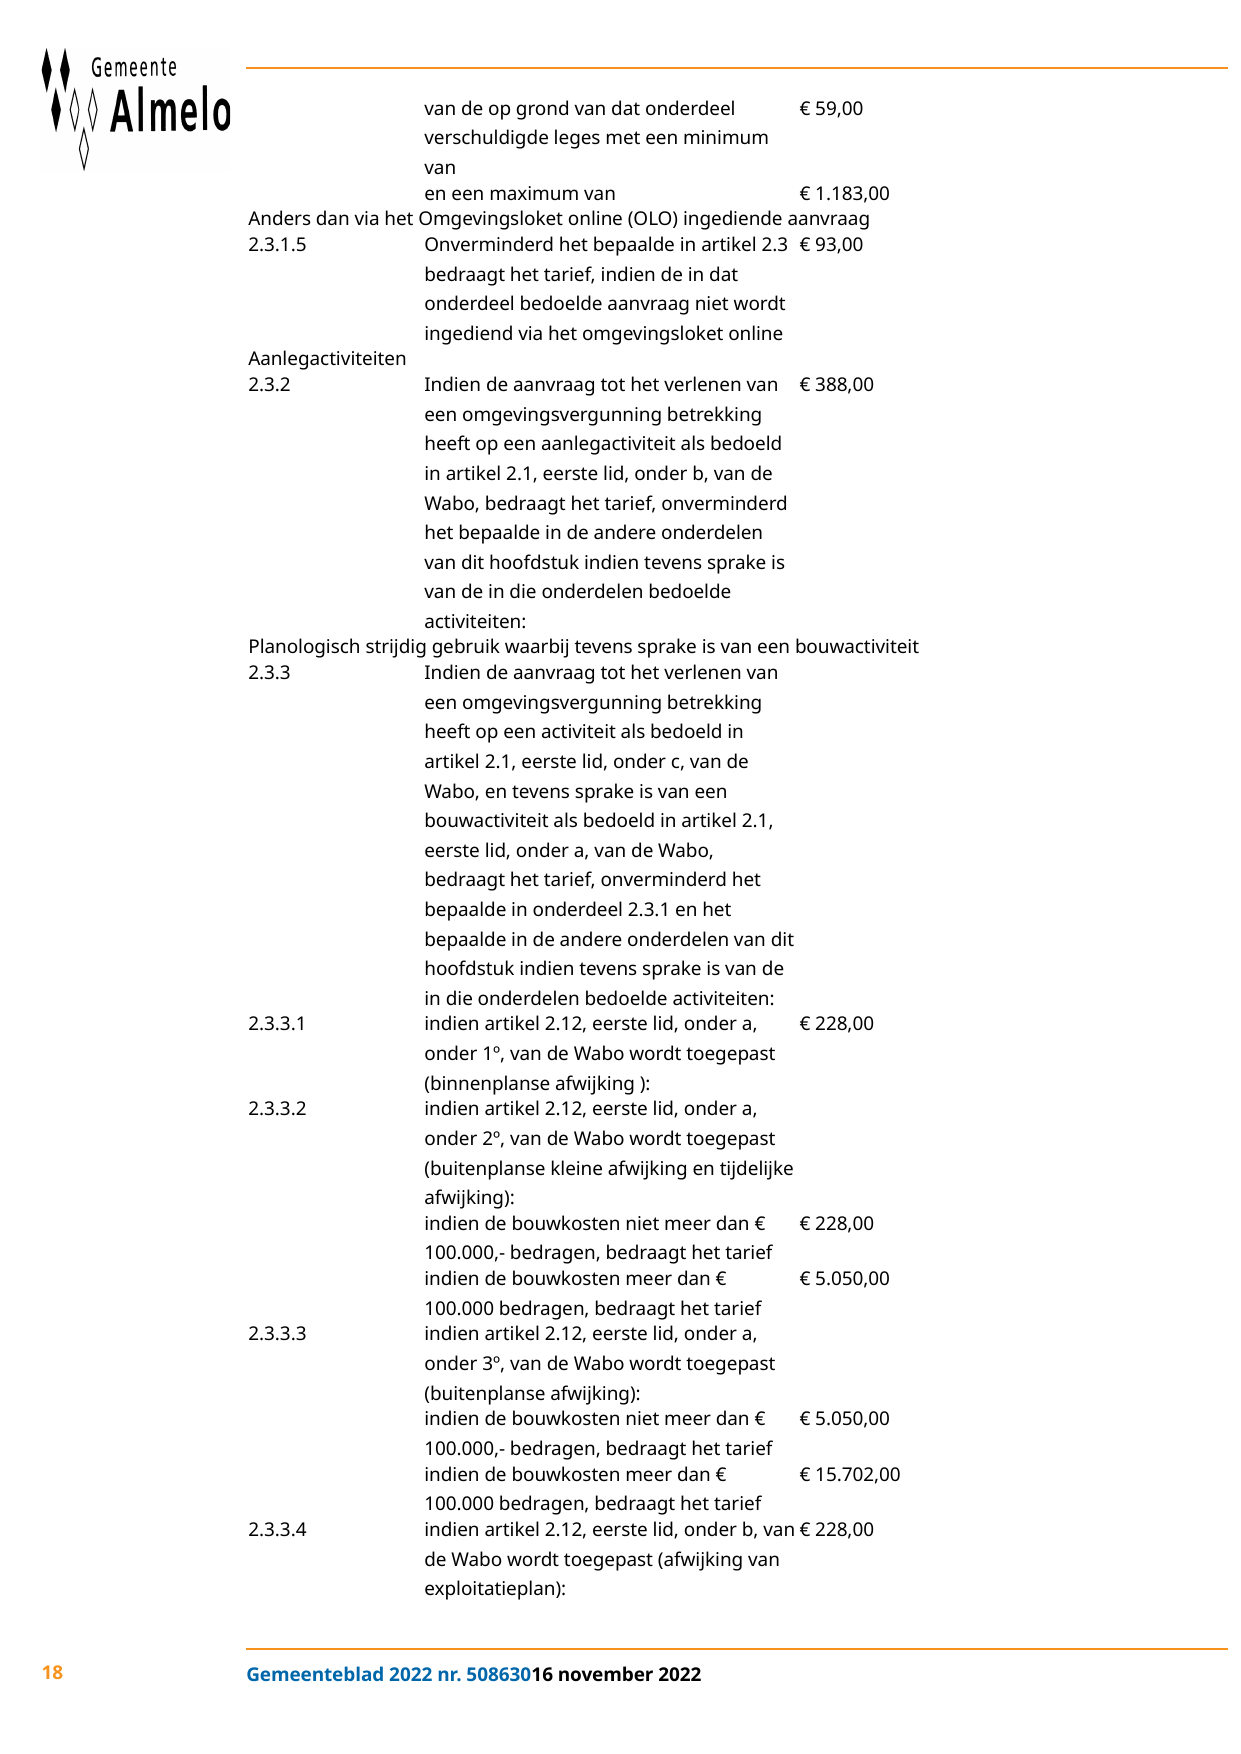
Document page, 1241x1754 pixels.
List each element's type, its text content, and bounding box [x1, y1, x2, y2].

table_cell € 228,00 [799, 1516, 975, 1601]
table_cell € 59,00 [799, 95, 975, 180]
table_cell [248, 1210, 424, 1265]
table_cell Aanlegactiviteiten [248, 346, 975, 371]
table_cell € 388,00 [799, 371, 975, 634]
table_cell indien artikel 2.12, eerste lid, onder a, onder 2º, van de Wabo wordt toegepast (buitenplanse kleine afwijking en tijdelijke afwijking): [424, 1096, 799, 1210]
table_cell 2.3.3 [248, 660, 424, 1011]
table_cell 2.3.2 [248, 371, 424, 634]
table_cell [248, 95, 424, 180]
table_cell en een maximum van [424, 180, 799, 205]
table_cell [248, 1406, 424, 1461]
table_cell [799, 1321, 975, 1406]
table_cell € 228,00 [799, 1210, 975, 1265]
table_cell € 5.050,00 [799, 1406, 975, 1461]
table_cell Indien de aanvraag tot het verlenen van een omgevingsvergunning betrekking heeft op een aanlegactiviteit als bedoeld in artikel 2.1, eerste lid, onder b, van de Wabo, bedraagt het tarief, onverminderd het bepaalde in de andere onderdelen van dit hoofdstuk indien tevens sprake is van de in die onderdelen bedoelde activiteiten: [424, 371, 799, 634]
table_cell indien de bouwkosten niet meer dan € 100.000,- bedragen, bedraagt het tarief [424, 1406, 799, 1461]
picture [41, 47, 231, 172]
table_cell Planologisch strijdig gebruik waarbij tevens sprake is van een bouwactiviteit [248, 634, 975, 659]
table_cell [975, 660, 1152, 1011]
table_cell [248, 1265, 424, 1321]
table_cell € 5.050,00 [799, 1265, 975, 1321]
table_cell indien artikel 2.12, eerste lid, onder b, van de Wabo wordt toegepast (afwijking van exploitatieplan): [424, 1516, 799, 1601]
table_cell indien de bouwkosten niet meer dan € 100.000,- bedragen, bedraagt het tarief [424, 1210, 799, 1265]
table_cell 2.3.3.1 [248, 1011, 424, 1096]
table_cell 2.3.3.3 [248, 1321, 424, 1406]
table_cell 2.3.1.5 [248, 231, 424, 346]
table_cell indien de bouwkosten meer dan € 100.000 bedragen, bedraagt het tarief [424, 1461, 799, 1516]
table_cell [975, 1321, 1152, 1406]
table_cell [975, 231, 1152, 346]
table_cell [975, 371, 1152, 634]
table_cell van de op grond van dat onderdeel verschuldigde leges met een minimum van [424, 95, 799, 180]
table_cell indien artikel 2.12, eerste lid, onder a, onder 1º, van de Wabo wordt toegepast (binnenplanse afwijking ): [424, 1011, 799, 1096]
table_cell € 1.183,00 [799, 180, 975, 205]
table_cell indien artikel 2.12, eerste lid, onder a, onder 3º, van de Wabo wordt toegepast (buitenplanse afwijking): [424, 1321, 799, 1406]
table_cell € 15.702,00 [799, 1461, 975, 1516]
table_cell [975, 1096, 1152, 1210]
table_cell [248, 180, 424, 205]
table_cell [975, 180, 1152, 205]
table_cell [975, 1406, 1152, 1461]
table_cell Anders dan via het Omgevingsloket online (OLO) ingediende aanvraag [248, 205, 975, 231]
table_cell Onverminderd het bepaalde in artikel 2.3 bedraagt het tarief, indien de in dat onderdeel bedoelde aanvraag niet wordt ingediend via het omgevingsloket online [424, 231, 799, 346]
table_cell 2.3.3.4 [248, 1516, 424, 1601]
table_cell [975, 1210, 1152, 1265]
table_cell [248, 1461, 424, 1516]
table_cell [975, 1265, 1152, 1321]
table_cell [975, 1516, 1152, 1601]
table_cell € 228,00 [799, 1011, 975, 1096]
table_cell indien de bouwkosten meer dan € 100.000 bedragen, bedraagt het tarief [424, 1265, 799, 1321]
table_cell [975, 95, 1152, 180]
table_cell [799, 660, 975, 1011]
table_cell [975, 1011, 1152, 1096]
table_cell 2.3.3.2 [248, 1096, 424, 1210]
table_cell [799, 1096, 975, 1210]
table_cell € 93,00 [799, 231, 975, 346]
table_cell Indien de aanvraag tot het verlenen van een omgevingsvergunning betrekking heeft op een activiteit als bedoeld in artikel 2.1, eerste lid, onder c, van de Wabo, en tevens sprake is van een bouwactiviteit als bedoeld in artikel 2.1, eerste lid, onder a, van de Wabo, bedraagt het tarief, onverminderd het bepaalde in onderdeel 2.3.1 en het bepaalde in de andere onderdelen van dit hoofdstuk indien tevens sprake is van de in die onderdelen bedoelde activiteiten: [424, 660, 799, 1011]
table_cell [975, 1461, 1152, 1516]
